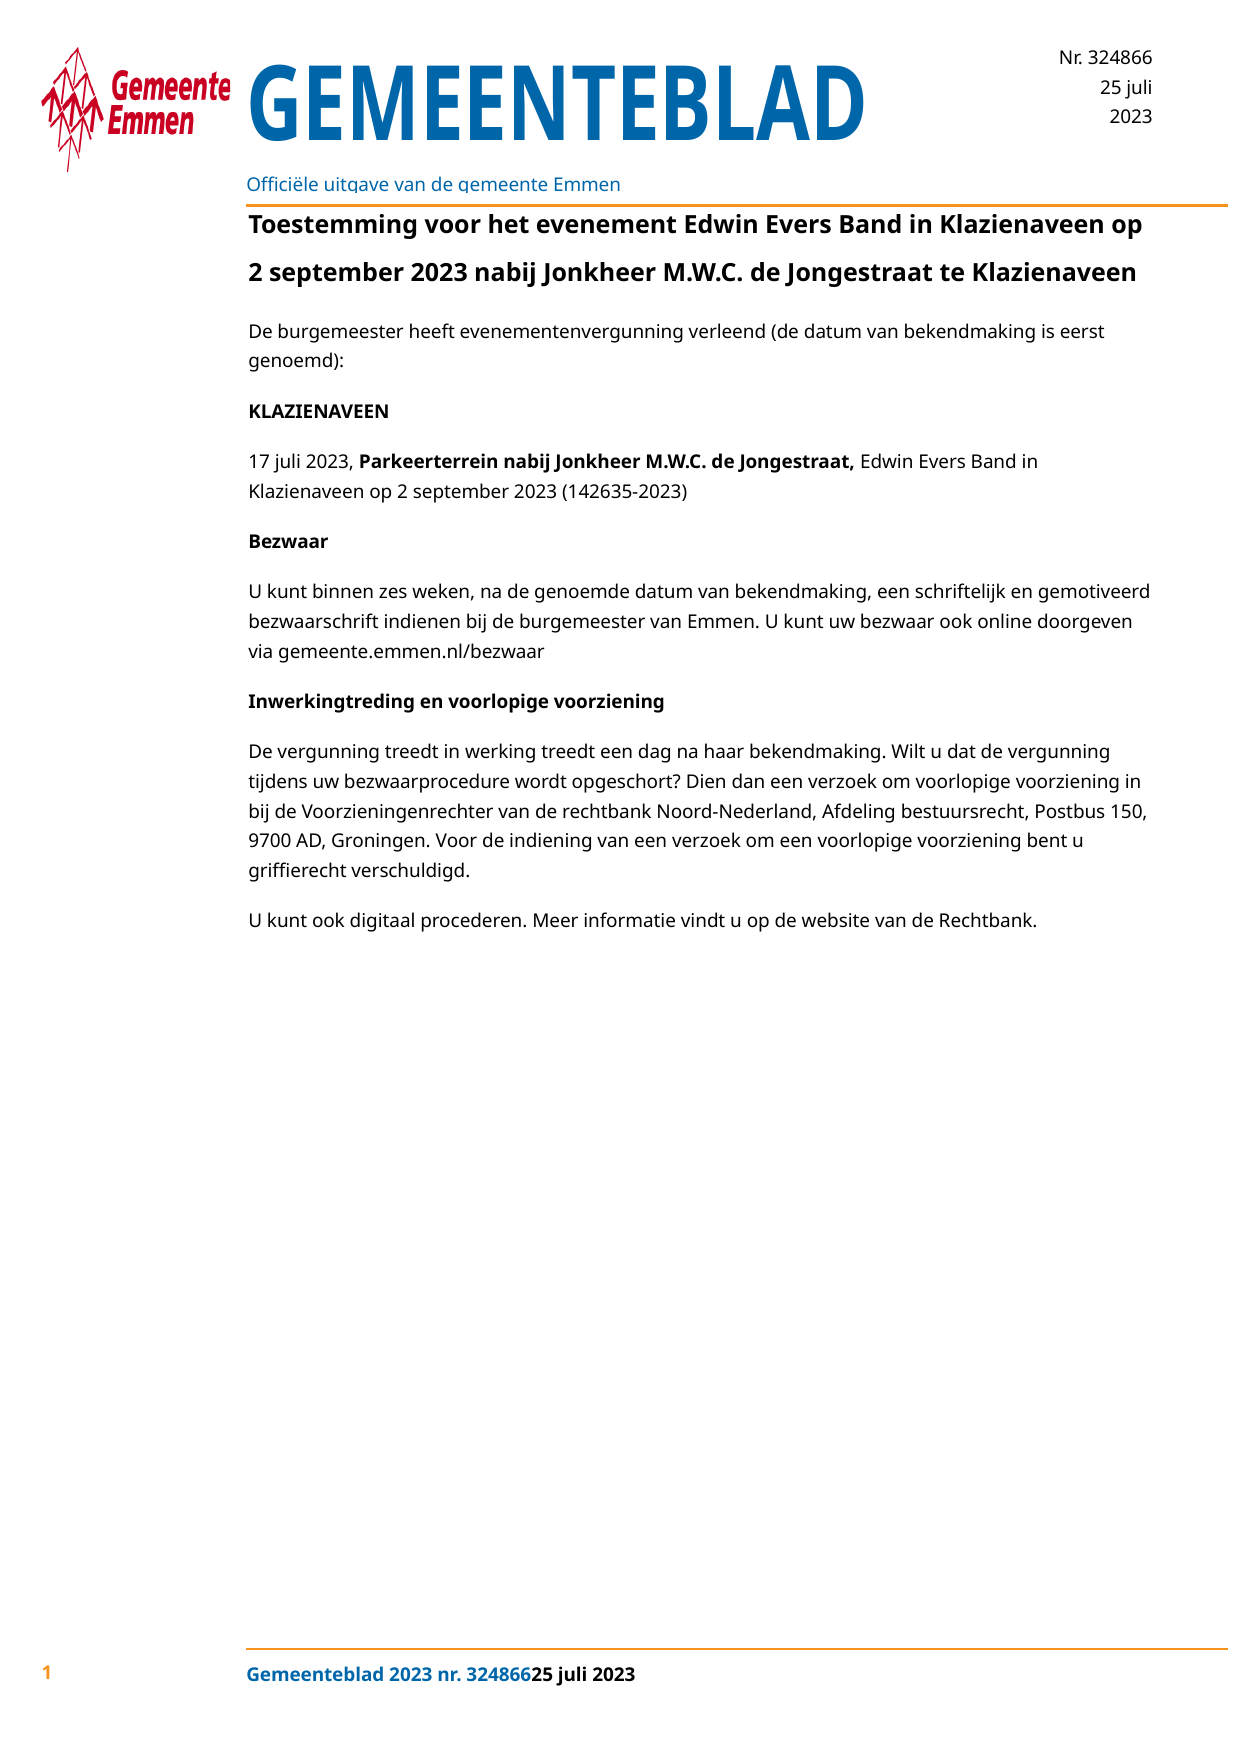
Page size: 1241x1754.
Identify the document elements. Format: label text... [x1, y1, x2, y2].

text KLAZIENAVEEN [248, 398, 1152, 424]
text 17 juli 2023, Parkeerterrein nabij Jonkheer M.W.C. de Jongestraat, Edwin Evers Band in Klazienaveen op 2 september 2023 (142635-2023) [248, 448, 1152, 504]
text U kunt ook digitaal procederen. Meer informatie vindt u op de website van de Rechtbank. [248, 907, 1152, 933]
text De burgemeester heeft evenementenvergunning verleend (de datum van bekendmaking is eerst genoemd): [248, 318, 1152, 373]
picture [41, 47, 231, 172]
text Bezwaar [248, 528, 1152, 554]
text U kunt binnen zes weken, na de genoemde datum van bekendmaking, een schriftelijk en gemotiveerd bezwaarschrift indienen bij de burgemeester van Emmen. U kunt uw bezwaar ook online doorgeven via gemeente.emmen.nl/bezwaar [248, 579, 1152, 664]
text De vergunning treedt in werking treedt een dag na haar bekendmaking. Wilt u dat de vergunning tijdens uw bezwaarprocedure wordt opgeschort? Dien dan een verzoek om voorlopige voorziening in bij de Voorzieningenrechter van de rechtbank Noord-Nederland, Afdeling bestuursrecht, Postbus 150, 9700 AD, Groningen. Voor de indiening van een verzoek om een voorlopige voorziening bent u griffierecht verschuldigd. [248, 739, 1152, 883]
text Toestemming voor het evenement Edwin Evers Band in Klazienaveen op 2 september 2023 nabij Jonkheer M.W.C. de Jongestraat te Klazienaveen [248, 207, 1152, 288]
text Inwerkingtreding en voorlopige voorziening [248, 688, 1152, 714]
